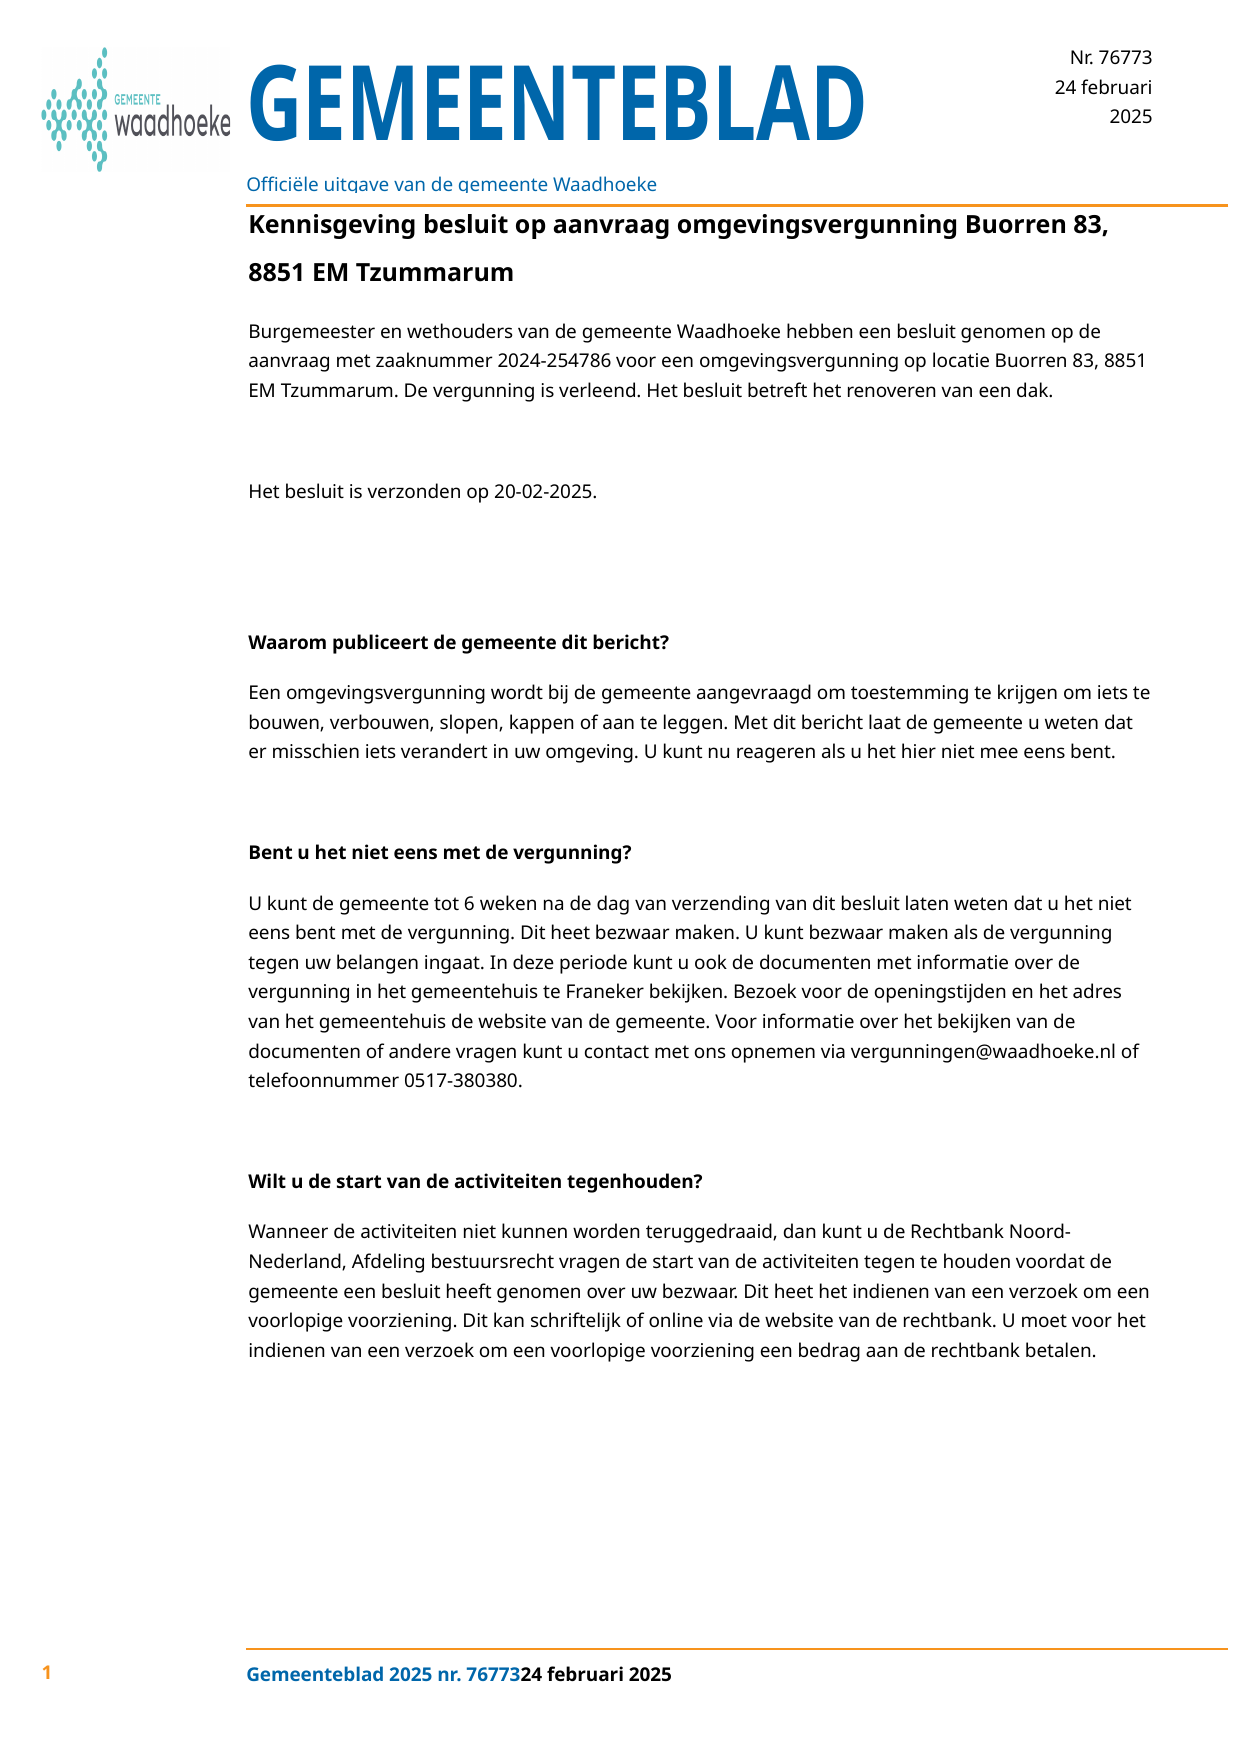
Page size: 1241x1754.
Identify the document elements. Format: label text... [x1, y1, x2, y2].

text Waarom publiceert de gemeente dit bericht? [248, 629, 1152, 655]
text Bent u het niet eens met de vergunning? [248, 839, 1152, 865]
text Burgemeester en wethouders van de gemeente Waadhoeke hebben een besluit genomen op de aanvraag met zaaknummer 2024-254786 voor een omgevingsvergunning op locatie Buorren 83, 8851 EM Tzummarum. De vergunning is verleend. Het besluit betreft het renoveren van een dak. [248, 318, 1152, 403]
text Wanneer de activiteiten niet kunnen worden teruggedraaid, dan kunt u de Rechtbank Noord-Nederland, Afdeling bestuursrecht vragen de start van de activiteiten tegen te houden voordat de gemeente een besluit heeft genomen over uw bezwaar. Dit heet het indienen van een verzoek om een voorlopige voorziening. Dit kan schriftelijk of online via de website van de rechtbank. U moet voor het indienen van een verzoek om een voorlopige voorziening een bedrag aan de rechtbank betalen. [248, 1219, 1152, 1363]
picture [41, 47, 231, 172]
text Wilt u de start van de activiteiten tegenhouden? [248, 1168, 1152, 1194]
text Het besluit is verzonden op 20-02-2025. [248, 478, 1152, 504]
text Kennisgeving besluit op aanvraag omgevingsvergunning Buorren 83, 8851 EM Tzummarum [248, 207, 1152, 288]
text Een omgevingsvergunning wordt bij de gemeente aangevraagd om toestemming te krijgen om iets te bouwen, verbouwen, slopen, kappen of aan te leggen. Met dit bericht laat de gemeente u weten dat er misschien iets verandert in uw omgeving. U kunt nu reageren als u het hier niet mee eens bent. [248, 679, 1152, 764]
text U kunt de gemeente tot 6 weken na de dag van verzending van dit besluit laten weten dat u het niet eens bent met de vergunning. Dit heet bezwaar maken. U kunt bezwaar maken als de vergunning tegen uw belangen ingaat. In deze periode kunt u ook de documenten met informatie over de vergunning in het gemeentehuis te Franeker bekijken. Bezoek voor de openingstijden en het adres van het gemeentehuis de website van de gemeente. Voor informatie over het bekijken van de documenten of andere vragen kunt u contact met ons opnemen via vergunningen@waadhoeke.nl of telefoonnummer 0517-380380. [248, 890, 1152, 1093]
